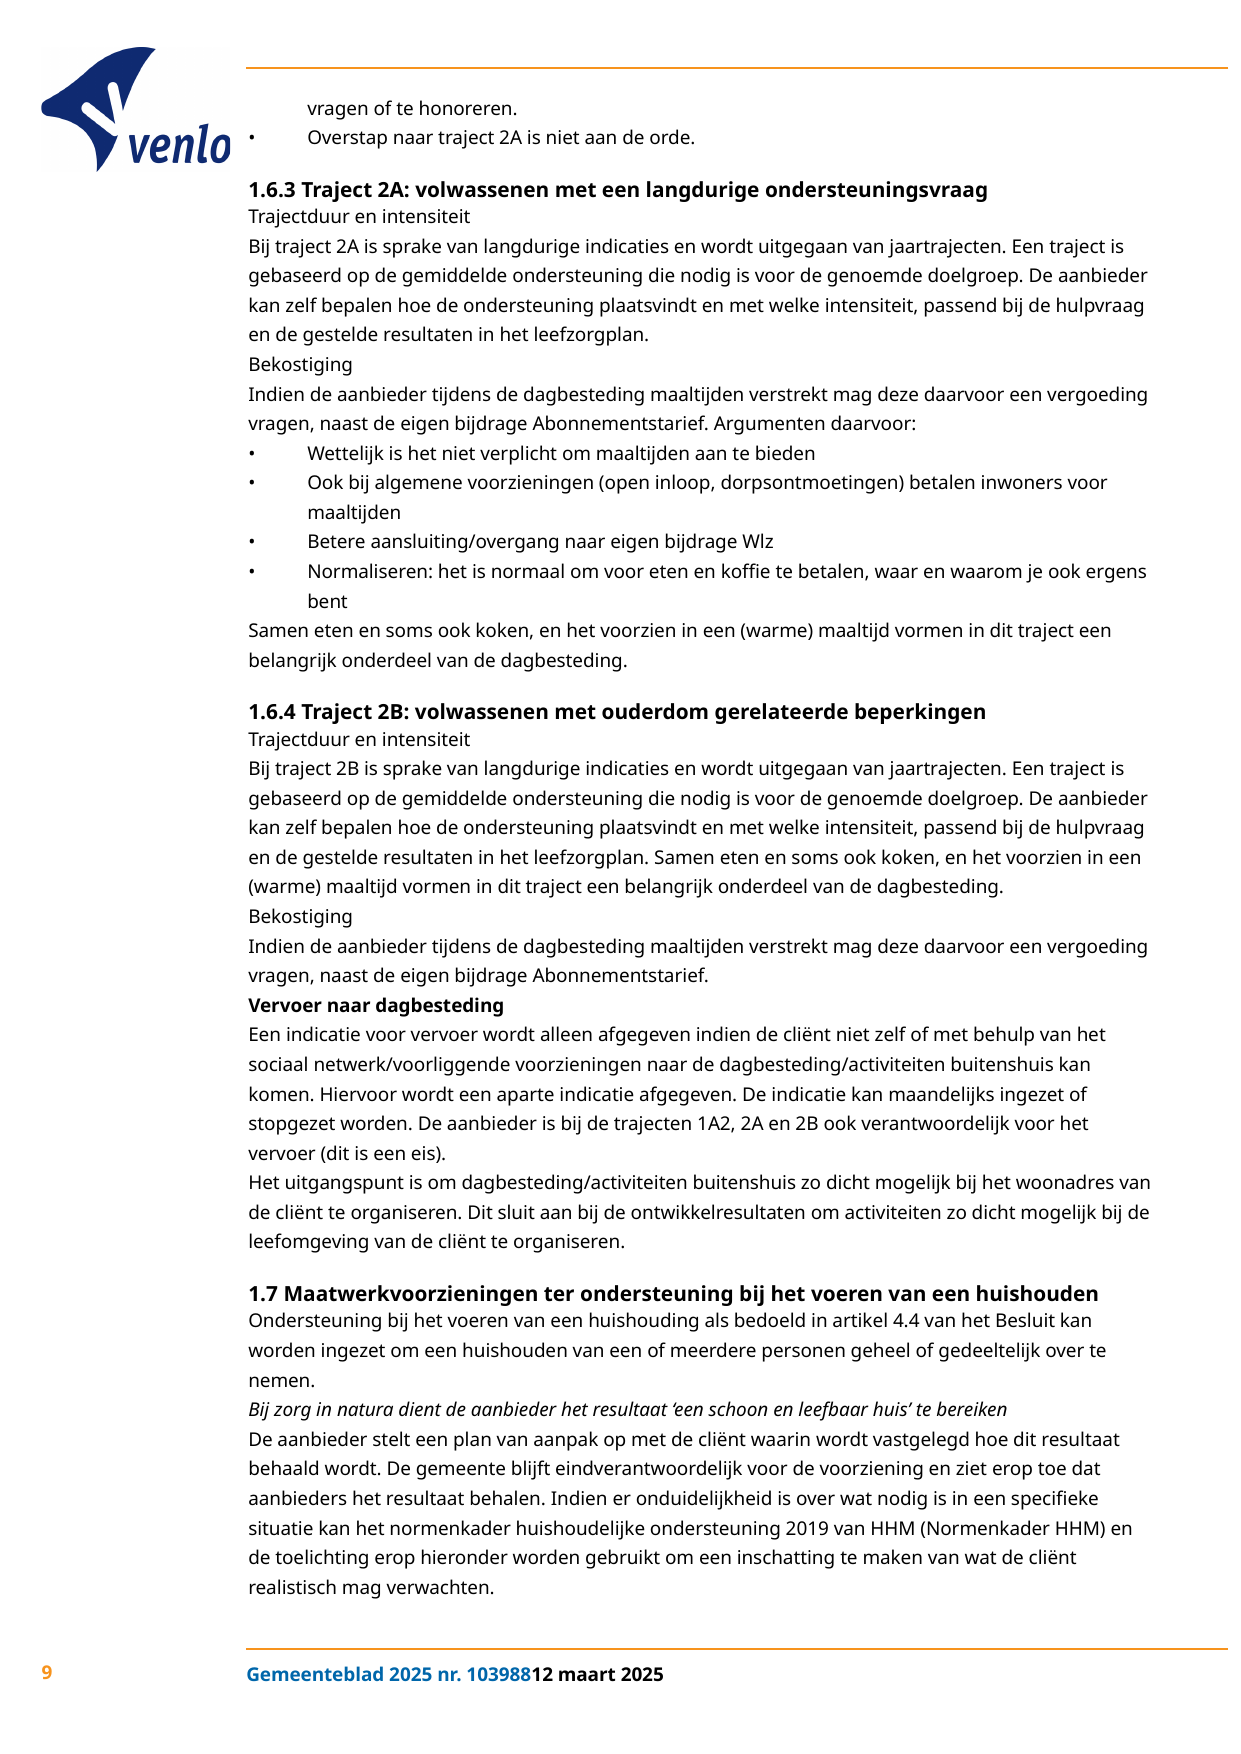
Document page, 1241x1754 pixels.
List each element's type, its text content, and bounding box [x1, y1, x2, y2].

list Normaliseren: het is normaal om voor eten en koffie te betalen, waar en waarom je ook ergens bent [248, 558, 1152, 613]
text Ondersteuning bij het voeren van een huishouding als bedoeld in artikel 4.4 van het Besluit kan worden ingezet om een huishouden van een of meerdere personen geheel of gedeeltelijk over te nemen. [248, 1308, 1152, 1392]
picture [41, 47, 231, 172]
text 1.6.3 Traject 2A: volwassenen met een langdurige ondersteuningsvraag [248, 175, 1152, 203]
list Ook bij algemene voorzieningen (open inloop, dorpsontmoetingen) betalen inwoners voor maaltijden [248, 469, 1152, 525]
text De aanbieder stelt een plan van aanpak op met de cliënt waarin wordt vastgelegd hoe dit resultaat behaald wordt. De gemeente blijft eindverantwoordelijk voor de voorziening en ziet erop toe dat aanbieders het resultaat behalen. Indien er onduidelijkheid is over wat nodig is in een specifieke situatie kan het normenkader huishoudelijke ondersteuning 2019 van HHM (Normenkader HHM) en de toelichting erop hieronder worden gebruikt om een inschatting te maken van wat de cliënt realistisch mag verwachten. [248, 1426, 1152, 1599]
list Overstap naar traject 2A is niet aan de orde. [248, 124, 1152, 150]
text Bij traject 2B is sprake van langdurige indicaties en wordt uitgegaan van jaartrajecten. Een traject is gebaseerd op de gemiddelde ondersteuning die nodig is voor de genoemde doelgroep. De aanbieder kan zelf bepalen hoe de ondersteuning plaatsvindt en met welke intensiteit, passend bij de hulpvraag en de gestelde resultaten in het leefzorgplan. Samen eten en soms ook koken, en het voorzien in een (warme) maaltijd vormen in dit traject een belangrijk onderdeel van de dagbesteding. [248, 755, 1152, 899]
text Trajectduur en intensiteit [248, 203, 1152, 229]
text Indien de aanbieder tijdens de dagbesteding maaltijden verstrekt mag deze daarvoor een vergoeding vragen, naast de eigen bijdrage Abonnementstarief. [248, 933, 1152, 988]
text Samen eten en soms ook koken, en het voorzien in een (warme) maaltijd vormen in dit traject een belangrijk onderdeel van de dagbesteding. [248, 617, 1152, 673]
text 1.6.4 Traject 2B: volwassenen met ouderdom gerelateerde beperkingen [248, 697, 1152, 726]
text Een indicatie voor vervoer wordt alleen afgegeven indien de cliënt niet zelf of met behulp van het sociaal netwerk/voorliggende voorzieningen naar de dagbesteding/activiteiten buitenshuis kan komen. Hiervoor wordt een aparte indicatie afgegeven. De indicatie kan maandelijks ingezet of stopgezet worden. De aanbieder is bij de trajecten 1A2, 2A en 2B ook verantwoordelijk voor het vervoer (dit is een eis). [248, 1022, 1152, 1166]
text Het uitgangspunt is om dagbesteding/activiteiten buitenshuis zo dicht mogelijk bij het woonadres van de cliënt te organiseren. Dit sluit aan bij de ontwikkelresultaten om activiteiten zo dicht mogelijk bij de leefomgeving van de cliënt te organiseren. [248, 1169, 1152, 1254]
text Bij traject 2A is sprake van langdurige indicaties en wordt uitgegaan van jaartrajecten. Een traject is gebaseerd op de gemiddelde ondersteuning die nodig is voor de genoemde doelgroep. De aanbieder kan zelf bepalen hoe de ondersteuning plaatsvindt en met welke intensiteit, passend bij de hulpvraag en de gestelde resultaten in het leefzorgplan. [248, 233, 1152, 347]
text Bij zorg in natura dient de aanbieder het resultaat ‘een schoon en leefbaar huis’ te bereiken [248, 1396, 1152, 1422]
text Trajectduur en intensiteit [248, 726, 1152, 752]
text Bekostiging [248, 903, 1152, 929]
list vragen of te honoreren. [248, 95, 1152, 121]
text Bekostiging [248, 351, 1152, 377]
list Betere aansluiting/overgang naar eigen bijdrage Wlz [248, 529, 1152, 554]
text Indien de aanbieder tijdens de dagbesteding maaltijden verstrekt mag deze daarvoor een vergoeding vragen, naast de eigen bijdrage Abonnementstarief. Argumenten daarvoor: [248, 381, 1152, 436]
text 1.7 Maatwerkvoorzieningen ter ondersteuning bij het voeren van een huishouden [248, 1279, 1152, 1308]
text Vervoer naar dagbesteding [248, 992, 1152, 1018]
list Wettelijk is het niet verplicht om maaltijden aan te bieden [248, 440, 1152, 466]
